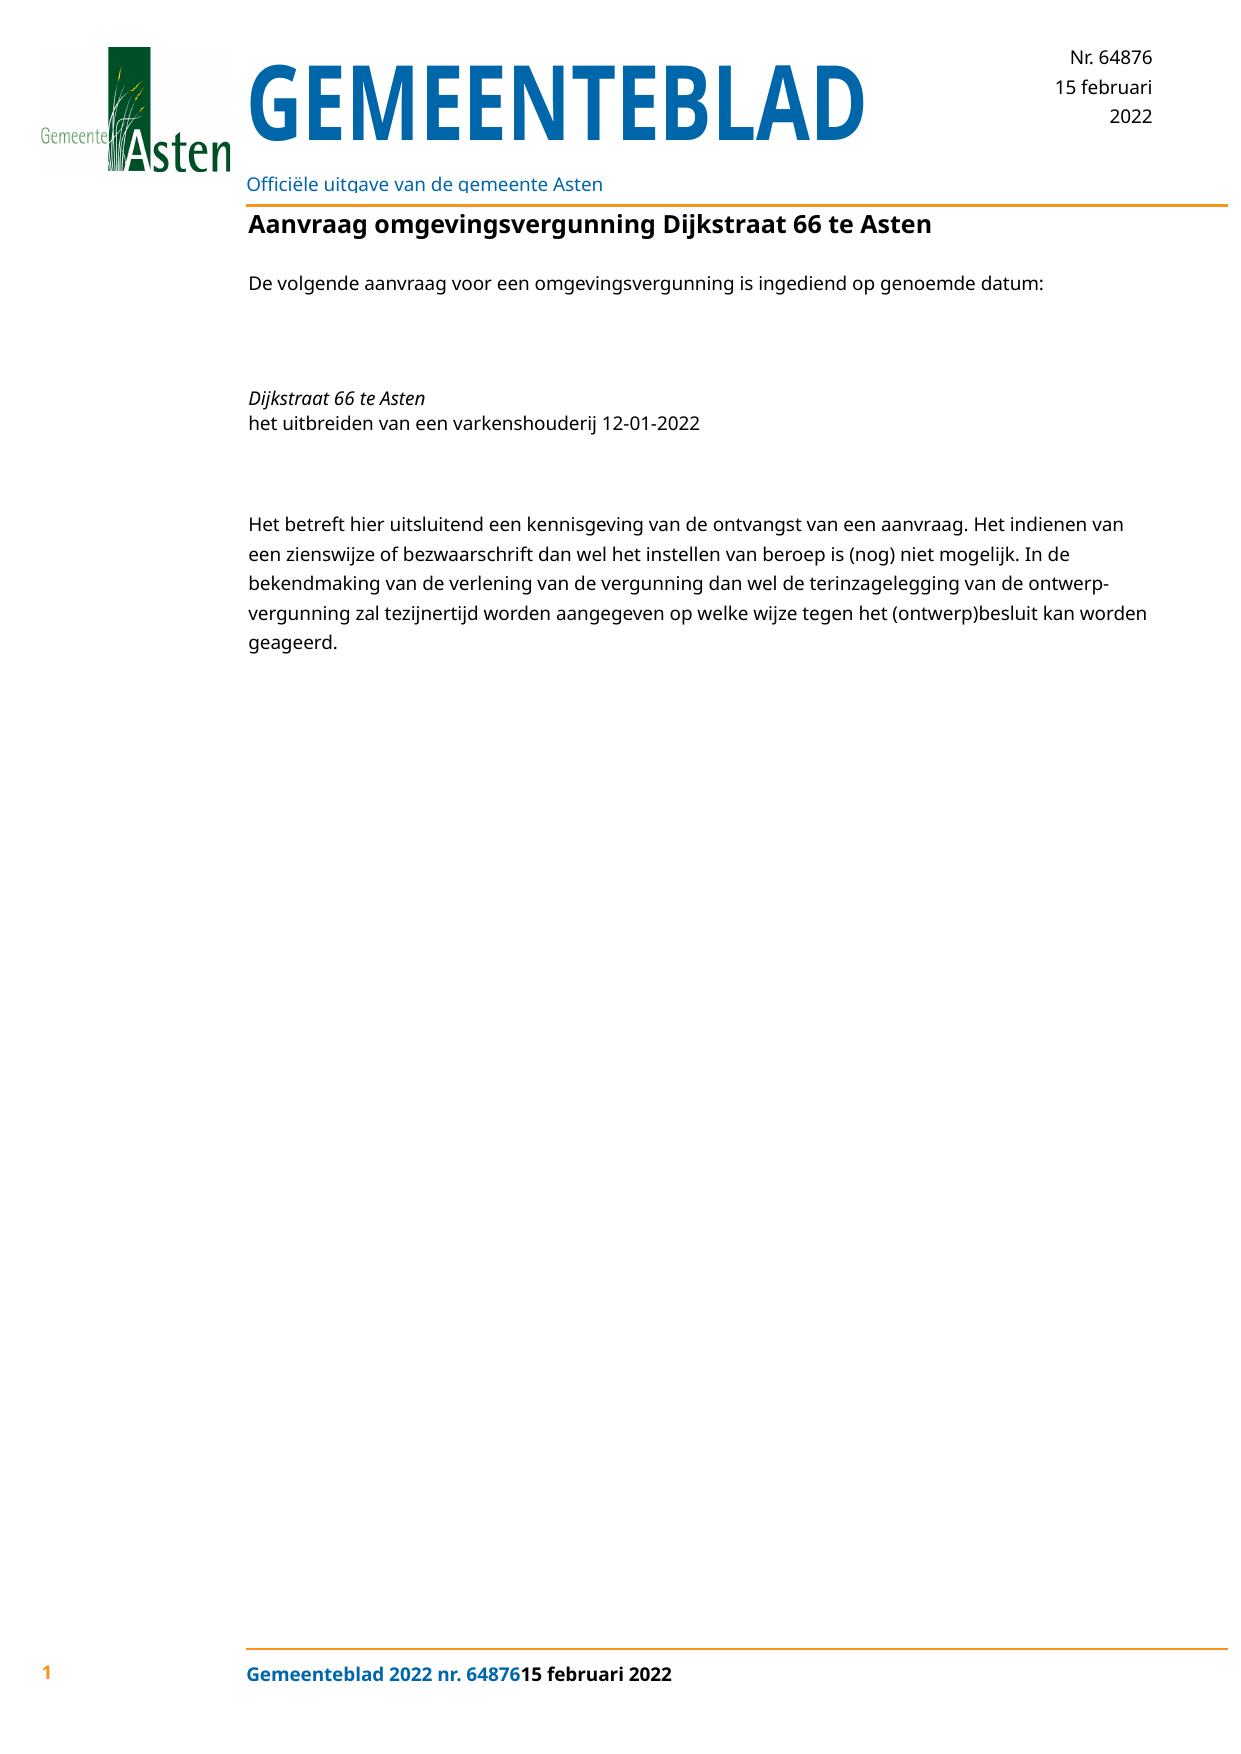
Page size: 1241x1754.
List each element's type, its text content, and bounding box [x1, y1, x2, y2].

text het uitbreiden van een varkenshouderij 12-01-2022 [248, 410, 1152, 436]
text Dijkstraat 66 te Asten [248, 385, 1152, 410]
text De volgende aanvraag voor een omgevingsvergunning is ingediend op genoemde datum: [248, 270, 1152, 296]
text Het betreft hier uitsluitend een kennisgeving van de ontvangst van een aanvraag. Het indienen van een zienswijze of bezwaarschrift dan wel het instellen van beroep is (nog) niet mogelijk. In de bekendmaking van de verlening van de vergunning dan wel de terinzagelegging van de ontwerp-vergunning zal tezijnertijd worden aangegeven op welke wijze tegen het (ontwerp)besluit kan worden geageerd. [248, 511, 1152, 655]
text Aanvraag omgevingsvergunning Dijkstraat 66 te Asten [248, 207, 1152, 241]
picture [41, 47, 231, 172]
